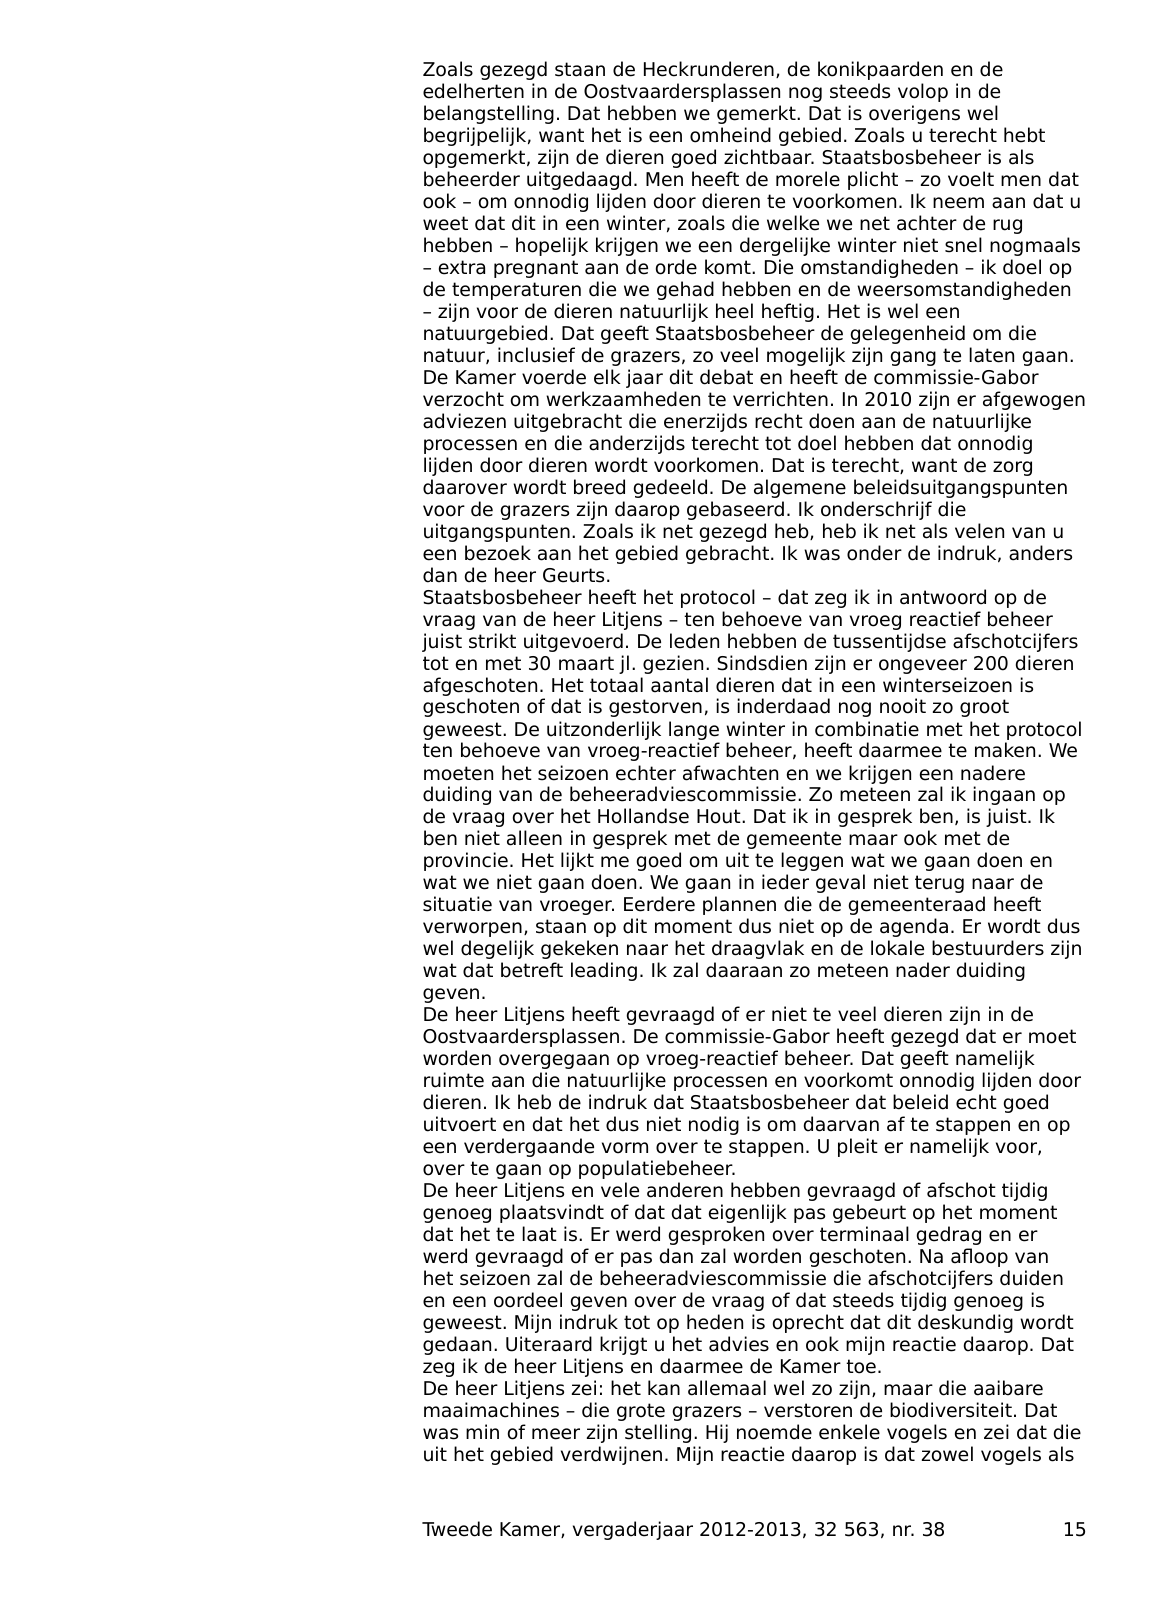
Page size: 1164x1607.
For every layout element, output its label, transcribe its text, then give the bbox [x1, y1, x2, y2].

text Staatsbosbeheer heeft het protocol – dat zeg ik in antwoord op de vraag van de heer Litjens – ten behoeve van vroeg reactief beheer juist strikt uitgevoerd. De leden hebben de tussentijdse afschotcijfers tot en met 30 maart jl. gezien. Sindsdien zijn er ongeveer 200 dieren afgeschoten. Het totaal aantal dieren dat in een winterseizoen is geschoten of dat is gestorven, is inderdaad nog nooit zo groot geweest. De uitzonderlijk lange winter in combinatie met het protocol ten behoeve van vroeg-reactief beheer, heeft daarmee te maken. We moeten het seizoen echter afwachten en we krijgen een nadere duiding van de beheeradviescommissie. Zo meteen zal ik ingaan op de vraag over het Hollandse Hout. Dat ik in gesprek ben, is juist. Ik ben niet alleen in gesprek met de gemeente maar ook met de provincie. Het lijkt me goed om uit te leggen wat we gaan doen en wat we niet gaan doen. We gaan in ieder geval niet terug naar de situatie van vroeger. Eerdere plannen die de gemeenteraad heeft verworpen, staan op dit moment dus niet op de agenda. Er wordt dus wel degelijk gekeken naar het draagvlak en de lokale bestuurders zijn wat dat betreft leading. Ik zal daaraan zo meteen nader duiding geven. [422, 587, 1087, 1004]
text De heer Litjens en vele anderen hebben gevraagd of afschot tijdig genoeg plaatsvindt of dat dat eigenlijk pas gebeurt op het moment dat het te laat is. Er werd gesproken over terminaal gedrag en er werd gevraagd of er pas dan zal worden geschoten. Na afloop van het seizoen zal de beheeradviescommissie die afschotcijfers duiden en een oordeel geven over de vraag of dat steeds tijdig genoeg is geweest. Mijn indruk tot op heden is oprecht dat dit deskundig wordt gedaan. Uiteraard krijgt u het advies en ook mijn reactie daarop. Dat zeg ik de heer Litjens en daarmee de Kamer toe. [422, 1180, 1087, 1378]
text De heer Litjens heeft gevraagd of er niet te veel dieren zijn in de Oostvaardersplassen. De commissie-Gabor heeft gezegd dat er moet worden overgegaan op vroeg-reactief beheer. Dat geeft namelijk ruimte aan die natuurlijke processen en voorkomt onnodig lijden door dieren. Ik heb de indruk dat Staatsbosbeheer dat beleid echt goed uitvoert en dat het dus niet nodig is om daarvan af te stappen en op een verdergaande vorm over te stappen. U pleit er namelijk voor, over te gaan op populatiebeheer. [422, 1004, 1087, 1180]
text Zoals gezegd staan de Heckrunderen, de konikpaarden en de edelherten in de Oostvaardersplassen nog steeds volop in de belangstelling. Dat hebben we gemerkt. Dat is overigens wel begrijpelijk, want het is een omheind gebied. Zoals u terecht hebt opgemerkt, zijn de dieren goed zichtbaar. Staatsbosbeheer is als beheerder uitgedaagd. Men heeft de morele plicht – zo voelt men dat ook – om onnodig lijden door dieren te voorkomen. Ik neem aan dat u weet dat dit in een winter, zoals die welke we net achter de rug hebben – hopelijk krijgen we een dergelijke winter niet snel nogmaals – extra pregnant aan de orde komt. Die omstandigheden – ik doel op de temperaturen die we gehad hebben en de weersomstandigheden – zijn voor de dieren natuurlijk heel heftig. Het is wel een natuurgebied. Dat geeft Staatsbosbeheer de gelegenheid om die natuur, inclusief de grazers, zo veel mogelijk zijn gang te laten gaan. De Kamer voerde elk jaar dit debat en heeft de commissie-Gabor verzocht om werkzaamheden te verrichten. In 2010 zijn er afgewogen adviezen uitgebracht die enerzijds recht doen aan de natuurlijke processen en die anderzijds terecht tot doel hebben dat onnodig lijden door dieren wordt voorkomen. Dat is terecht, want de zorg daarover wordt breed gedeeld. De algemene beleidsuitgangspunten voor de grazers zijn daarop gebaseerd. Ik onderschrijf die uitgangspunten. Zoals ik net gezegd heb, heb ik net als velen van u een bezoek aan het gebied gebracht. Ik was onder de indruk, anders dan de heer Geurts. [422, 59, 1087, 587]
text De heer Litjens zei: het kan allemaal wel zo zijn, maar die aaibare maaimachines – die grote grazers – verstoren de biodiversiteit. Dat was min of meer zijn stelling. Hij noemde enkele vogels en zei dat die uit het gebied verdwijnen. Mijn reactie daarop is dat zowel vogels als [422, 1378, 1087, 1466]
